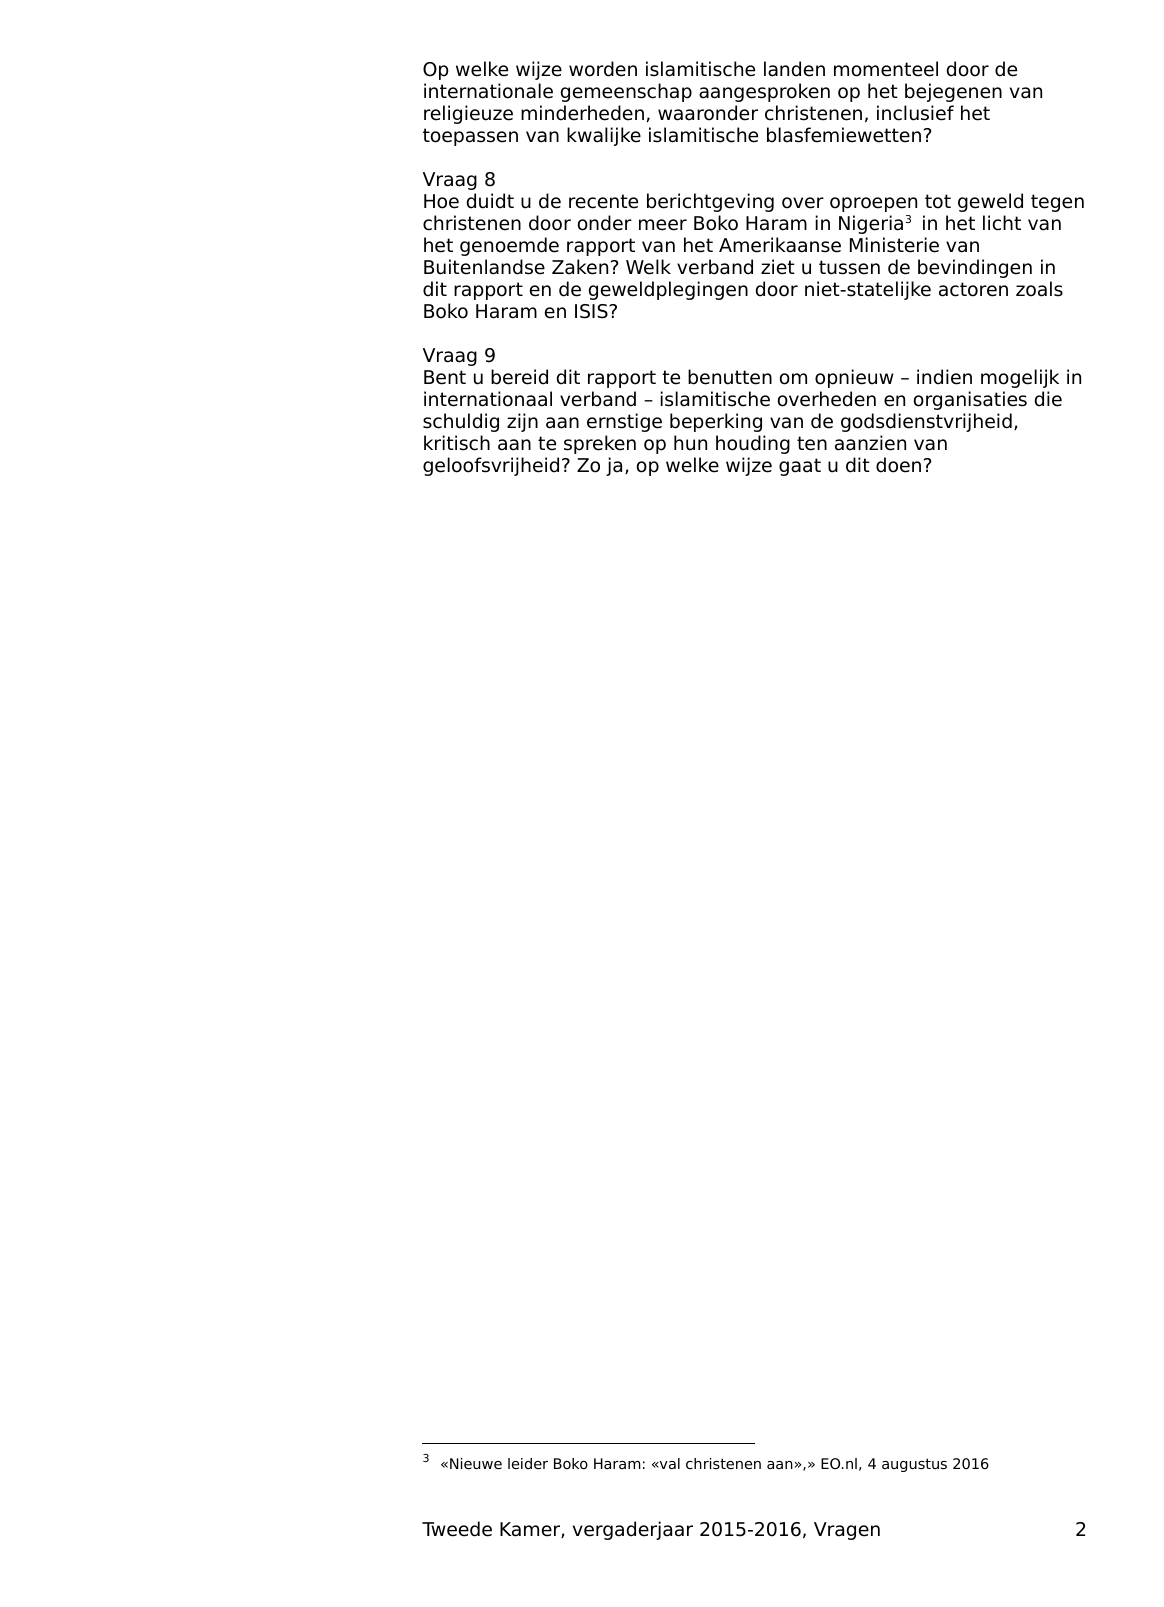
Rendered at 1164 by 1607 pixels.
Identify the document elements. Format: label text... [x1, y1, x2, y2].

text Vraag 8 [422, 169, 1087, 191]
text Vraag 9 [422, 345, 1087, 367]
text Op welke wijze worden islamitische landen momenteel door de internationale gemeenschap aangesproken op het bejegenen van religieuze minderheden, waaronder christenen, inclusief het toepassen van kwalijke islamitische blasfemiewetten? [422, 59, 1087, 147]
text «Nieuwe leider Boko Haram: «val christenen aan»,» EO.nl, 4 augustus 2016 [422, 1452, 1087, 1474]
text Hoe duidt u de recente berichtgeving over oproepen tot geweld tegen christenen door onder meer Boko Haram in Nigeria in het licht van het genoemde rapport van het Amerikaanse Ministerie van Buitenlandse Zaken? Welk verband ziet u tussen de bevindingen in dit rapport en de geweldplegingen door niet-statelijke actoren zoals Boko Haram en ISIS? [422, 191, 1087, 323]
text Bent u bereid dit rapport te benutten om opnieuw – indien mogelijk in internationaal verband – islamitische overheden en organisaties die schuldig zijn aan ernstige beperking van de godsdienstvrijheid, kritisch aan te spreken op hun houding ten aanzien van geloofsvrijheid? Zo ja, op welke wijze gaat u dit doen? [422, 367, 1087, 477]
